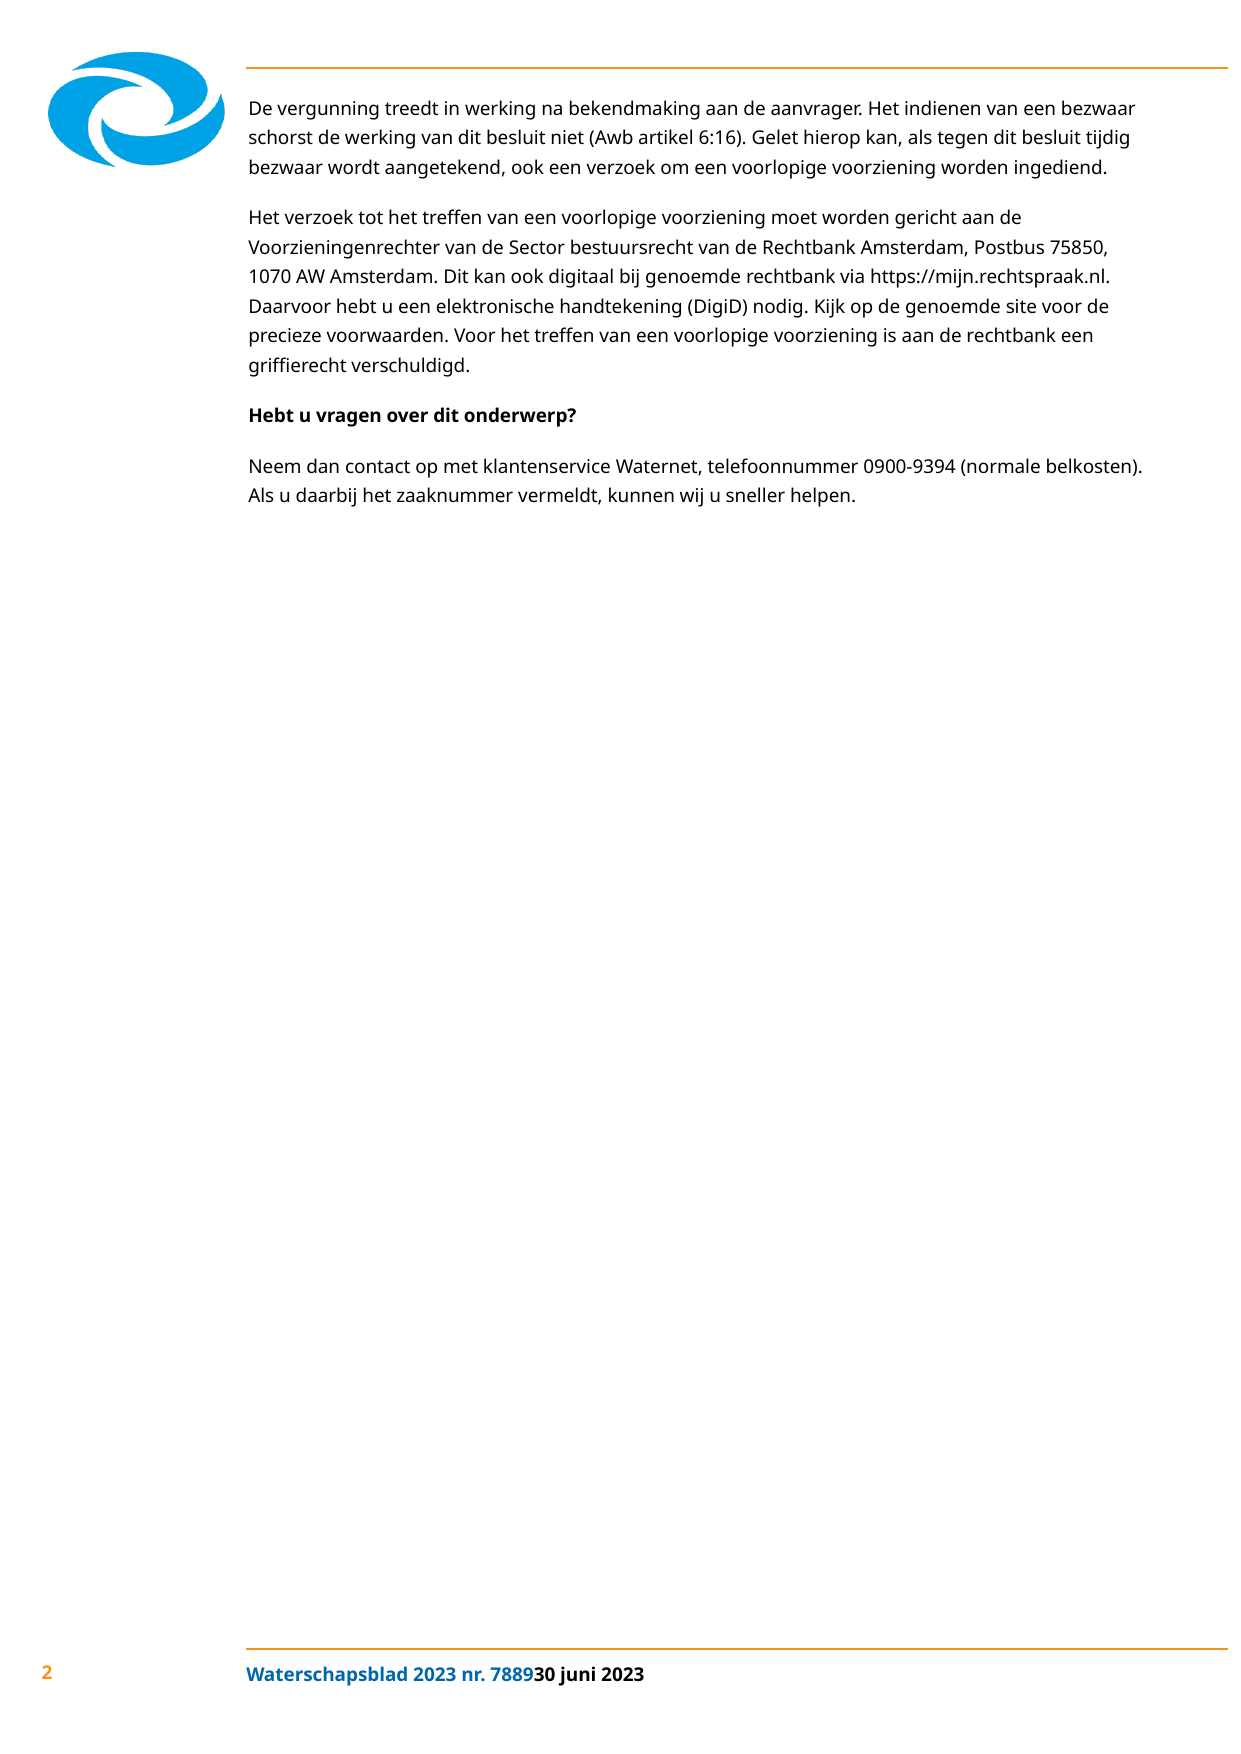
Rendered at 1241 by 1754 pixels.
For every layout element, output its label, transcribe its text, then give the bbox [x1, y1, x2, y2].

text Neem dan contact op met klantenservice Waternet, telefoonnummer 0900-9394 (normale belkosten). Als u daarbij het zaaknummer vermeldt, kunnen wij u sneller helpen. [248, 453, 1152, 508]
text Het verzoek tot het treffen van een voorlopige voorziening moet worden gericht aan de Voorzieningenrechter van de Sector bestuursrecht van de Rechtbank Amsterdam, Postbus 75850, 1070 AW Amsterdam. Dit kan ook digitaal bij genoemde rechtbank via https://mijn.rechtspraak.nl. Daarvoor hebt u een elektronische handtekening (DigiD) nodig. Kijk op de genoemde site voor de precieze voorwaarden. Voor het treffen van een voorlopige voorziening is aan de rechtbank een griffierecht verschuldigd. [248, 204, 1152, 378]
text De vergunning treedt in werking na bekendmaking aan de aanvrager. Het indienen van een bezwaar schorst de werking van dit besluit niet (Awb artikel 6:16). Gelet hierop kan, als tegen dit besluit tijdig bezwaar wordt aangetekend, ook een verzoek om een voorlopige voorziening worden ingediend. [248, 95, 1152, 180]
picture [41, 47, 231, 172]
text Hebt u vragen over dit onderwerp? [248, 403, 1152, 428]
